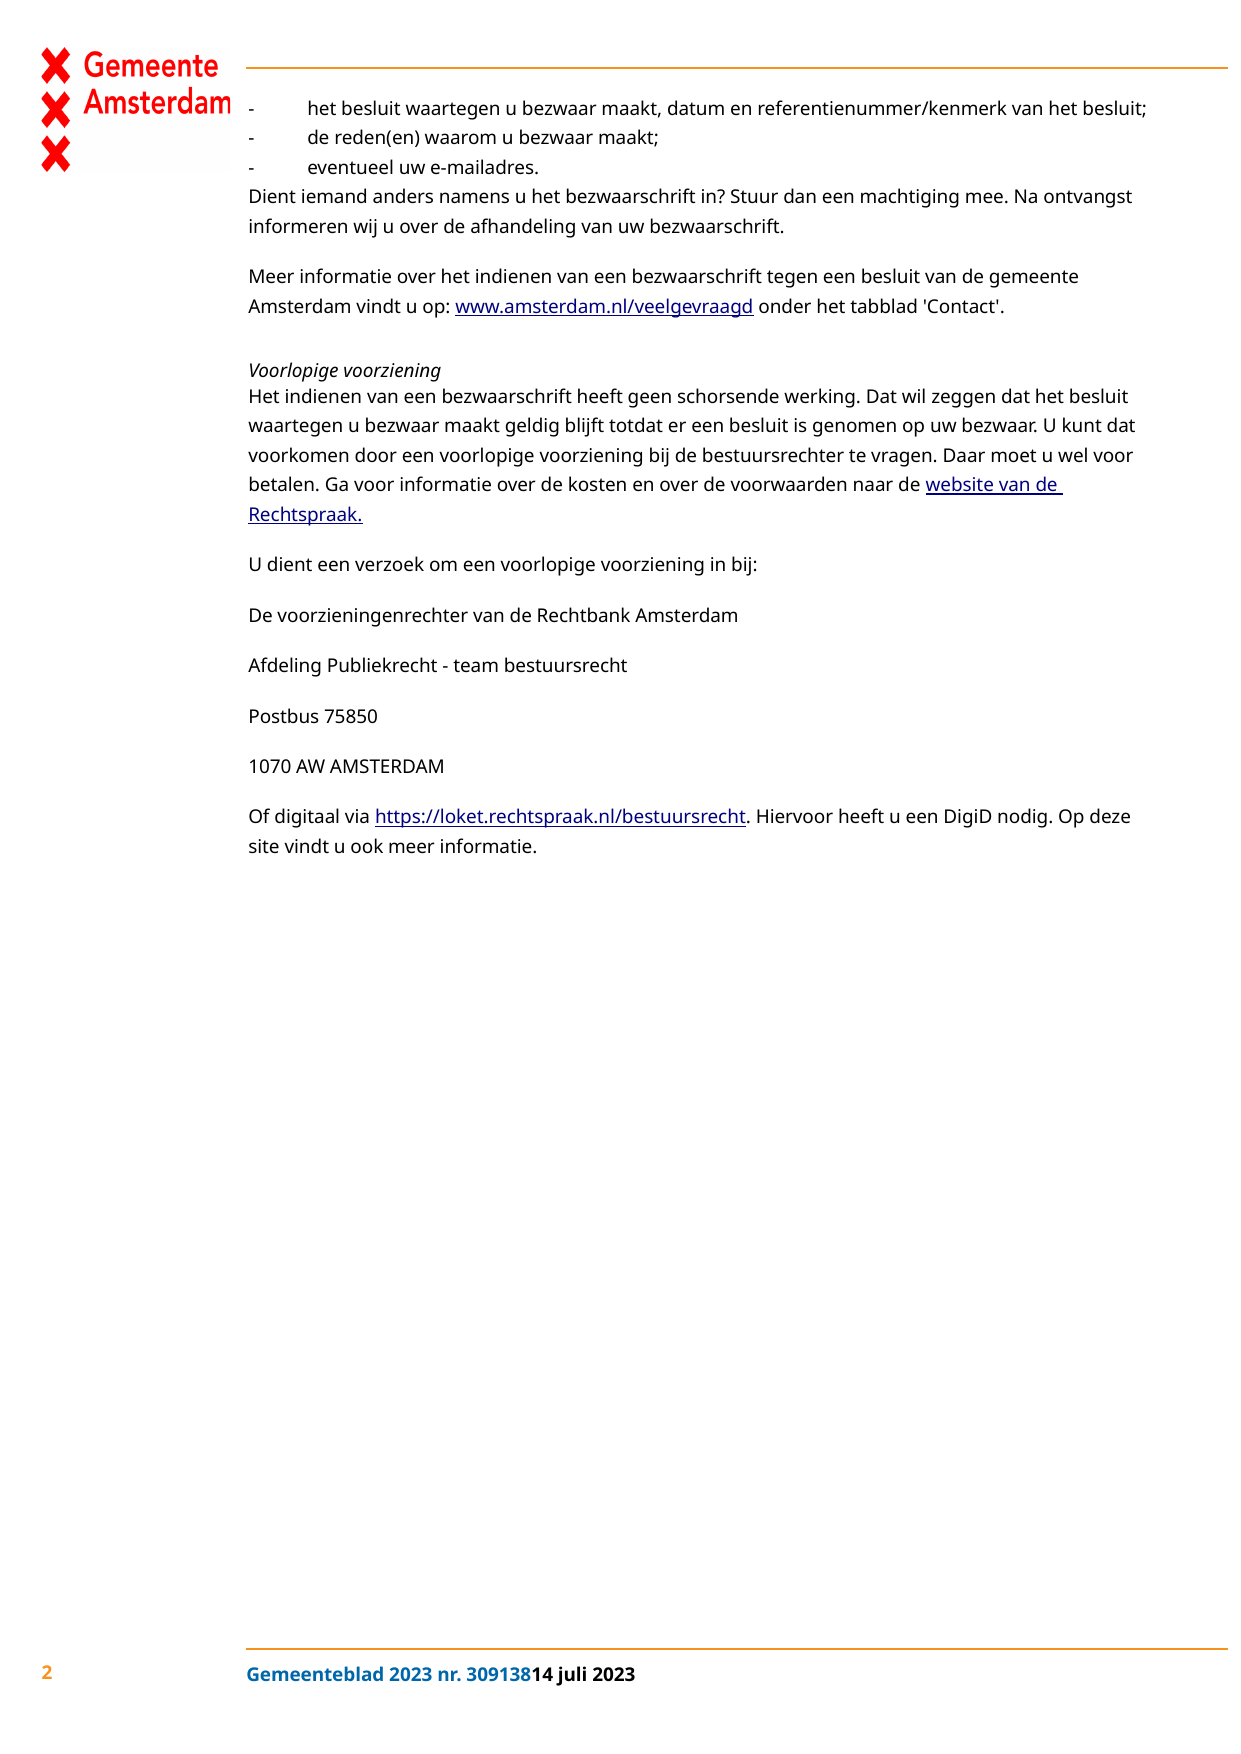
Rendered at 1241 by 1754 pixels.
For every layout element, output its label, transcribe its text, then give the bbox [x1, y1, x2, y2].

text 1070 AW AMSTERDAM [248, 753, 1152, 779]
list eventueel uw e-mailadres. [248, 154, 1152, 180]
text Dient iemand anders namens u het bezwaarschrift in? Stuur dan een machtiging mee. Na ontvangst informeren wij u over de afhandeling van uw bezwaarschrift. [248, 183, 1152, 239]
list het besluit waartegen u bezwaar maakt, datum en referentienummer/kenmerk van het besluit; [248, 95, 1152, 121]
list de reden(en) waarom u bezwaar maakt; [248, 124, 1152, 150]
text Afdeling Publiekrecht - team bestuursrecht [248, 652, 1152, 678]
text Het indienen van een bezwaarschrift heeft geen schorsende werking. Dat wil zeggen dat het besluit waartegen u bezwaar maakt geldig blijft totdat er een besluit is genomen op uw bezwaar. U kunt dat voorkomen door een voorlopige voorziening bij de bestuursrechter te vragen. Daar moet u wel voor betalen. Ga voor informatie over de kosten en over de voorwaarden naar de website van de Rechtspraak. [248, 383, 1152, 527]
text De voorzieningenrechter van de Rechtbank Amsterdam [248, 602, 1152, 628]
text U dient een verzoek om een voorlopige voorziening in bij: [248, 552, 1152, 577]
text Of digitaal via https://loket.rechtspraak.nl/bestuursrecht. Hiervoor heeft u een DigiD nodig. Op deze site vindt u ook meer informatie. [248, 804, 1152, 859]
picture [41, 47, 231, 172]
text Postbus 75850 [248, 703, 1152, 728]
text Voorlopige voorziening [248, 357, 1152, 383]
text Meer informatie over het indienen van een bezwaarschrift tegen een besluit van de gemeente Amsterdam vindt u op: www.amsterdam.nl/veelgevraagd onder het tabblad 'Contact'. [248, 263, 1152, 319]
